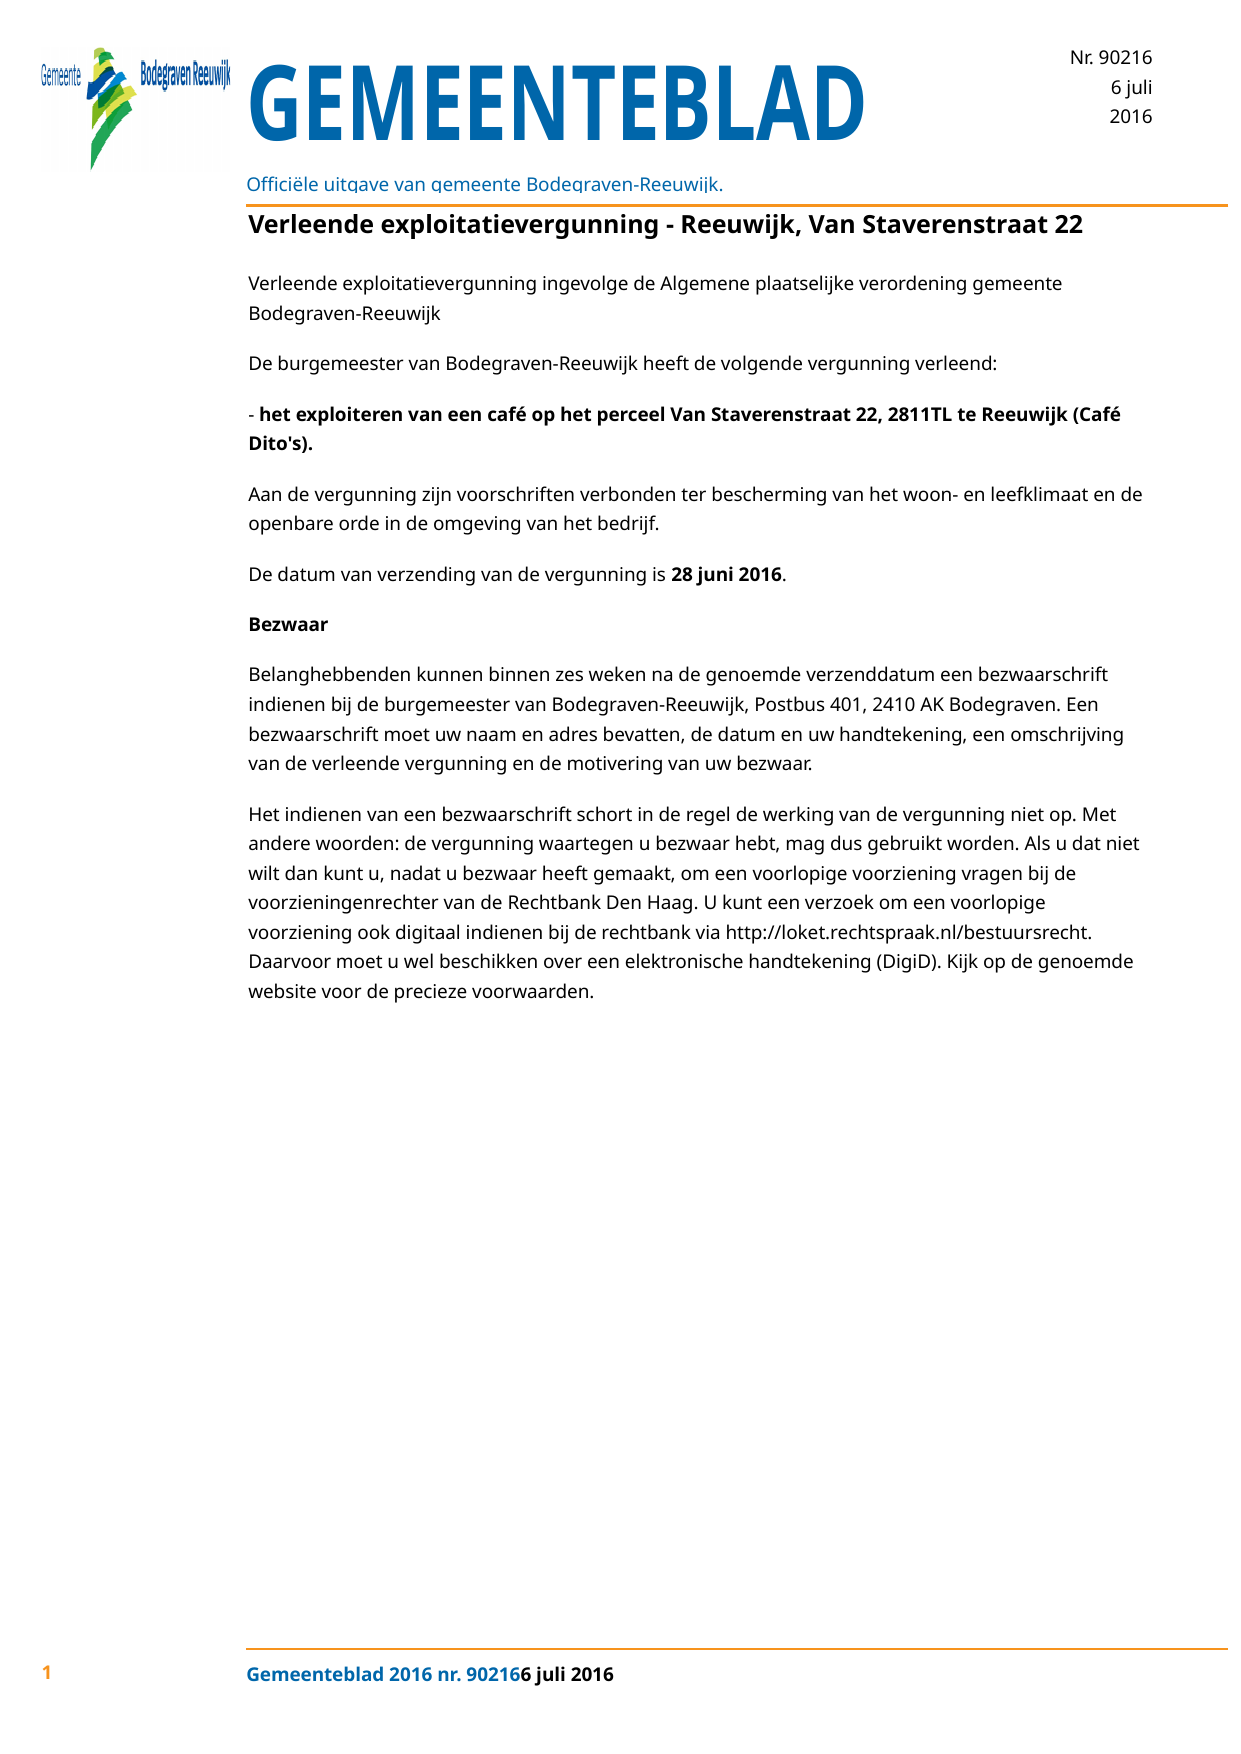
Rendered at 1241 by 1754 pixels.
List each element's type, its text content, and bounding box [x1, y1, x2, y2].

text Bezwaar [248, 611, 1152, 637]
text De burgemeester van Bodegraven-Reeuwijk heeft de volgende vergunning verleend: [248, 350, 1152, 376]
text Verleende exploitatievergunning - Reeuwijk, Van Staverenstraat 22 [248, 207, 1152, 241]
text Verleende exploitatievergunning ingevolge de Algemene plaatselijke verordening gemeente Bodegraven-Reeuwijk [248, 270, 1152, 326]
text Aan de vergunning zijn voorschriften verbonden ter bescherming van het woon- en leefklimaat en de openbare orde in de omgeving van het bedrijf. [248, 481, 1152, 536]
text Belanghebbenden kunnen binnen zes weken na de genoemde verzenddatum een bezwaarschrift indienen bij de burgemeester van Bodegraven-Reeuwijk, Postbus 401, 2410 AK Bodegraven. Een bezwaarschrift moet uw naam en adres bevatten, de datum en uw handtekening, een omschrijving van de verleende vergunning en de motivering van uw bezwaar. [248, 662, 1152, 776]
text De datum van verzending van de vergunning is 28 juni 2016. [248, 561, 1152, 586]
text Het indienen van een bezwaarschrift schort in de regel de werking van de vergunning niet op. Met andere woorden: de vergunning waartegen u bezwaar hebt, mag dus gebruikt worden. Als u dat niet wilt dan kunt u, nadat u bezwaar heeft gemaakt, om een voorlopige voorziening vragen bij de voorzieningenrechter van de Rechtbank Den Haag. U kunt een verzoek om een voorlopige voorziening ook digitaal indienen bij de rechtbank via http://loket.rechtspraak.nl/bestuursrecht. Daarvoor moet u wel beschikken over een elektronische handtekening (DigiD). Kijk op de genoemde website voor de precieze voorwaarden. [248, 801, 1152, 1004]
text - het exploiteren van een café op het perceel Van Staverenstraat 22, 2811TL te Reeuwijk (Café Dito's). [248, 401, 1152, 456]
picture [41, 47, 231, 172]
